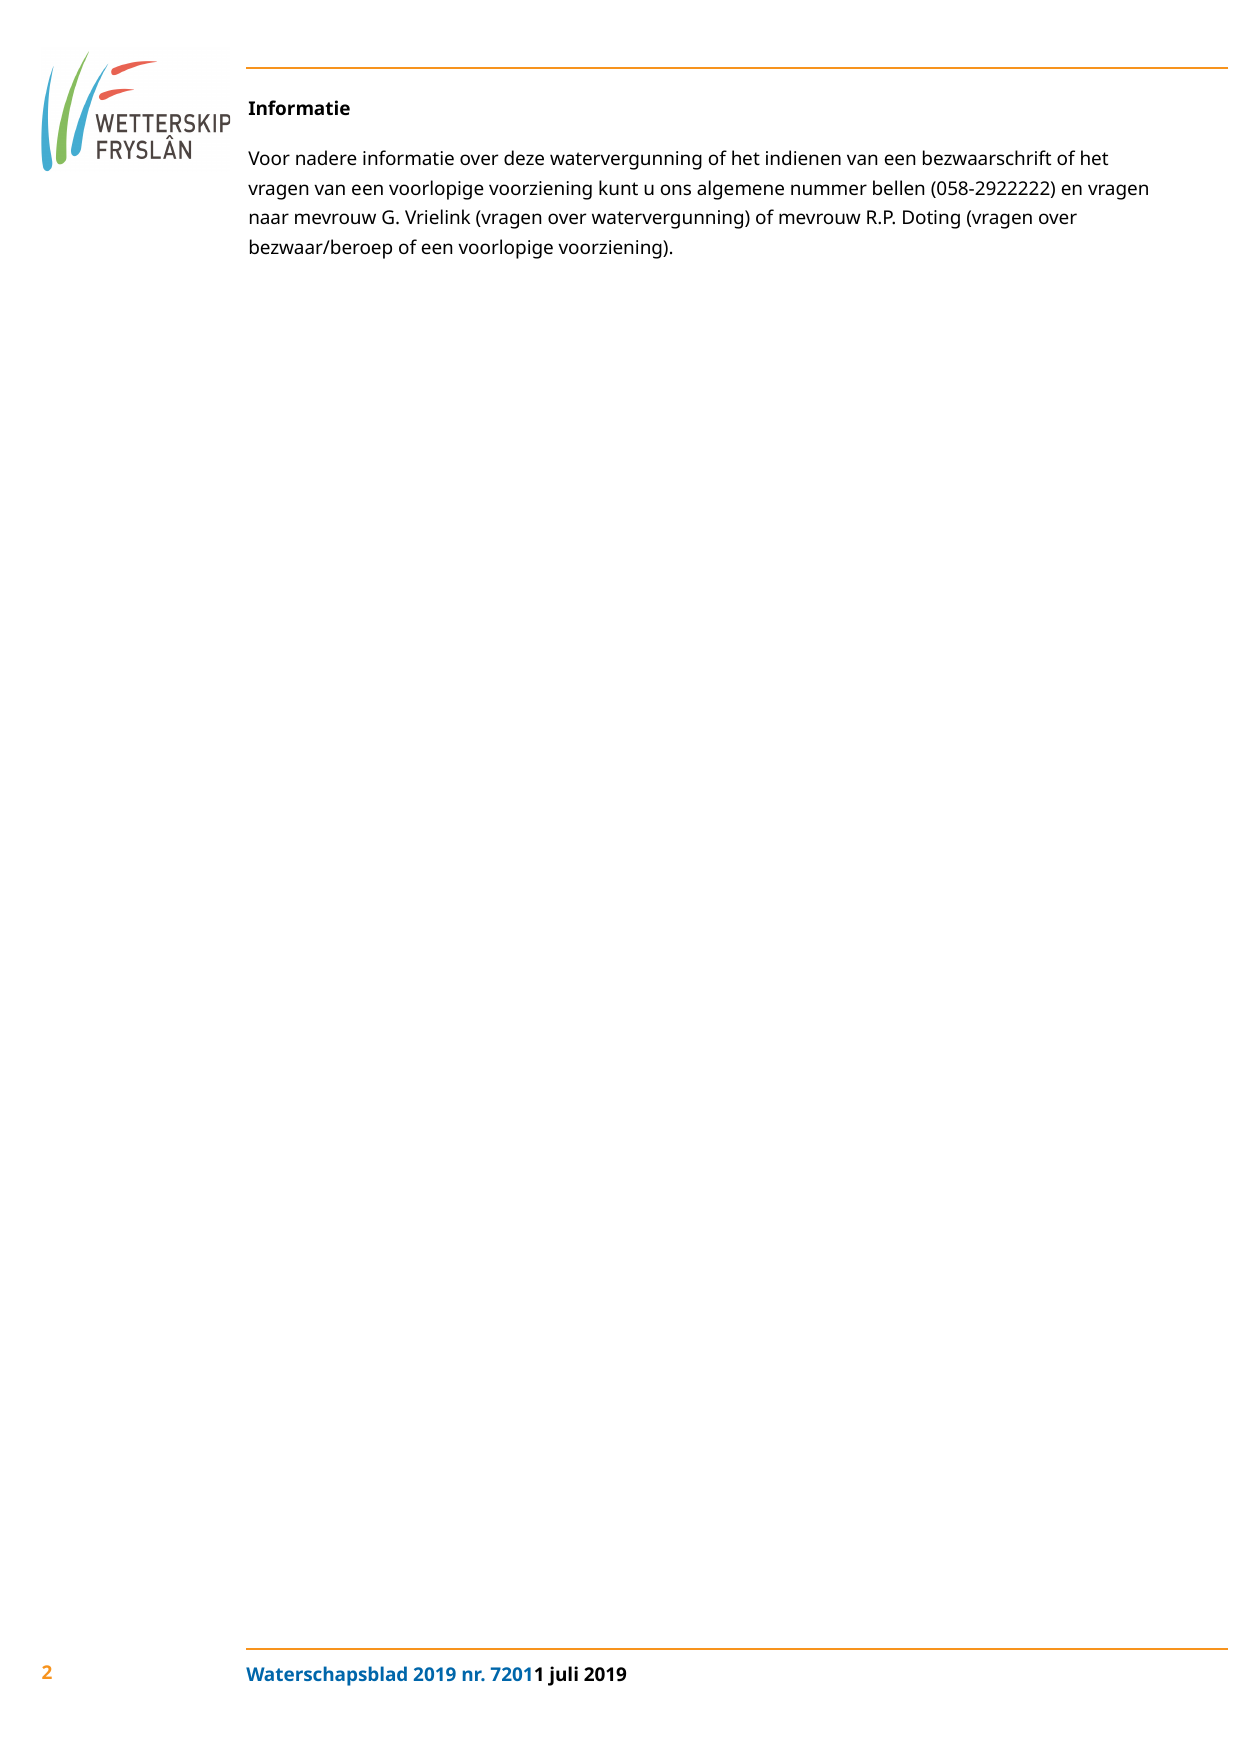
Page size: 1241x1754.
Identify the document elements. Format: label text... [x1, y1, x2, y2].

text Voor nadere informatie over deze watervergunning of het indienen van een bezwaarschrift of het vragen van een voorlopige voorziening kunt u ons algemene nummer bellen (058-2922222) en vragen naar mevrouw G. Vrielink (vragen over watervergunning) of mevrouw R.P. Doting (vragen over bezwaar/beroep of een voorlopige voorziening). [248, 145, 1152, 260]
text Informatie [248, 95, 1152, 121]
picture [41, 47, 231, 172]
